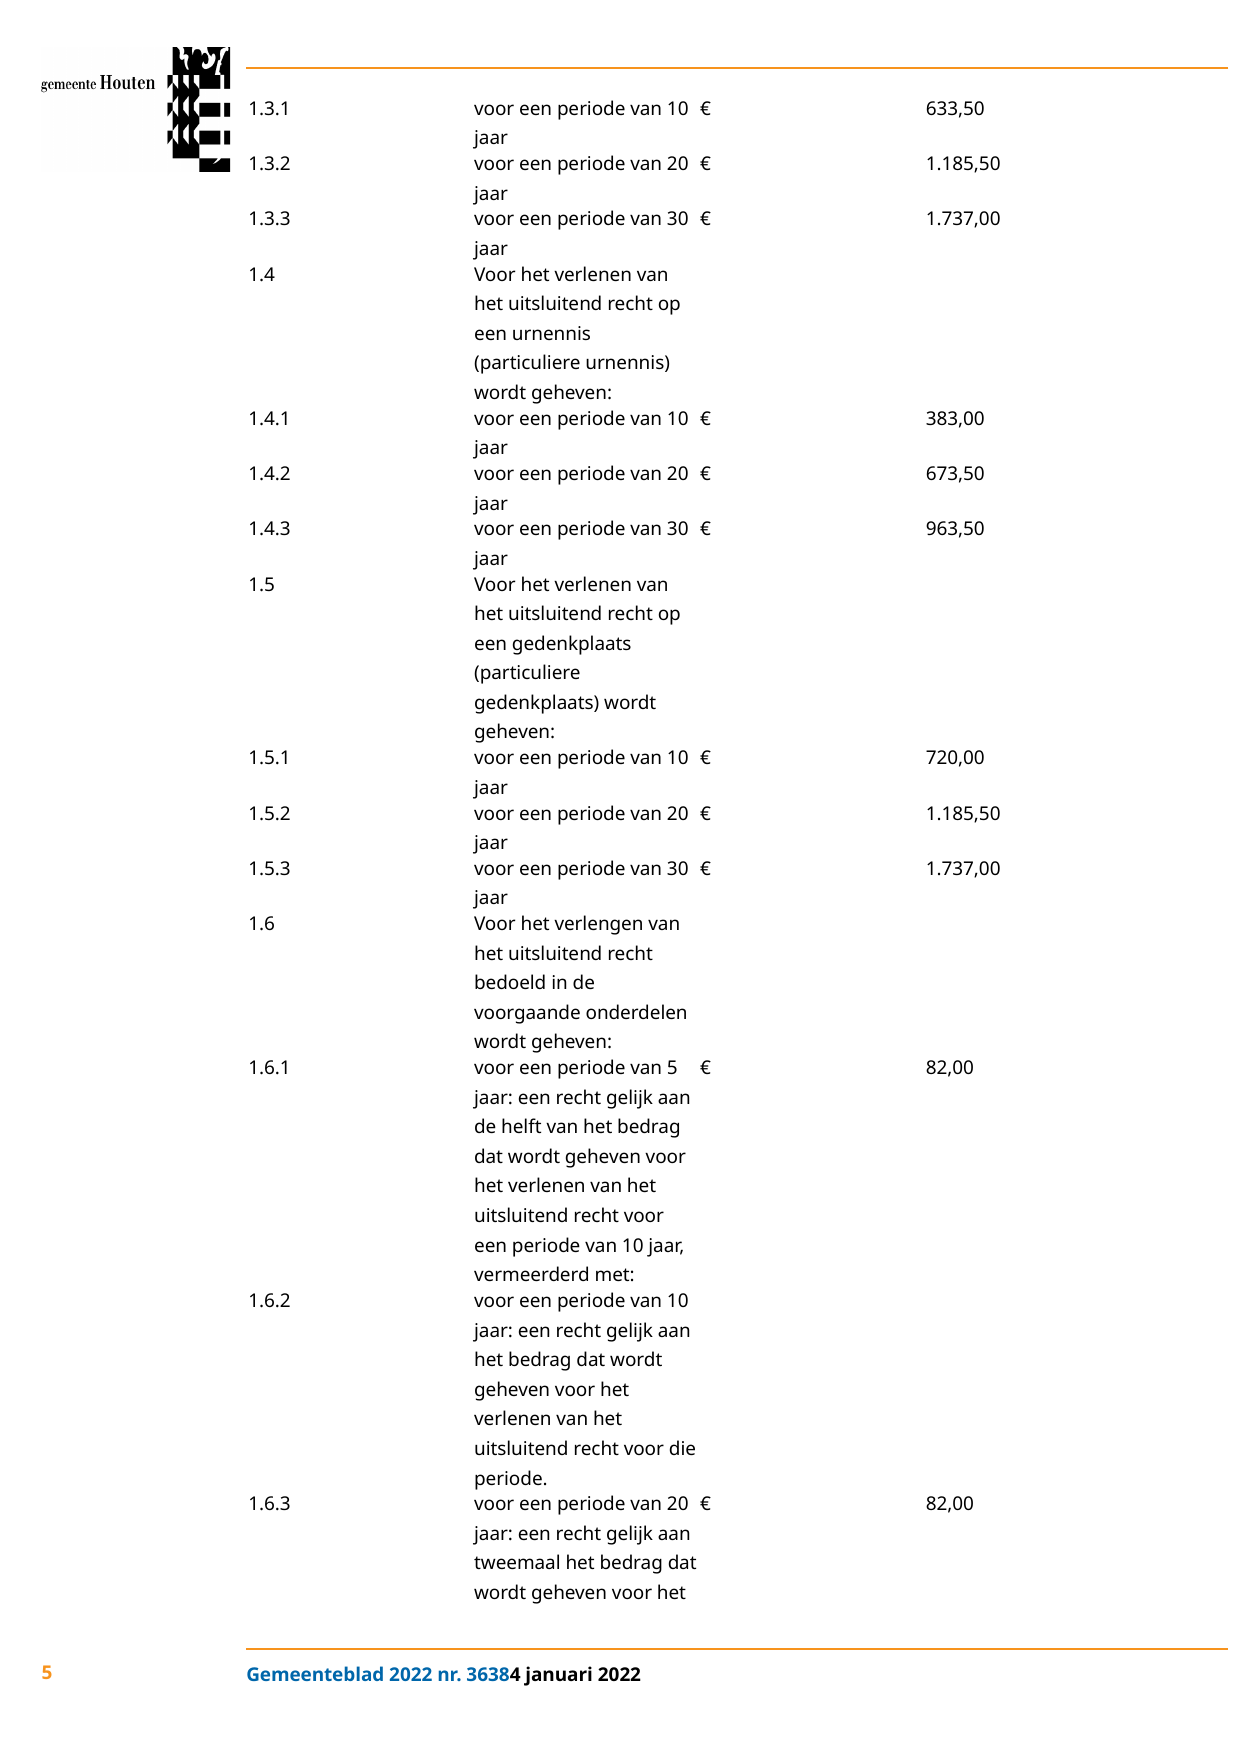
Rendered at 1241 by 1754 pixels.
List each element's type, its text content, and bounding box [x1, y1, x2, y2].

table_cell [700, 1287, 926, 1490]
table_cell [926, 1287, 1152, 1490]
table_cell voor een periode van 20 jaar [474, 800, 700, 855]
table_cell 82,00 [926, 1054, 1152, 1287]
table_cell voor een periode van 10 jaar: een recht gelijk aan het bedrag dat wordt geheven voor het verlenen van het uitsluitend recht voor die periode. [474, 1287, 700, 1490]
table_cell voor een periode van 20 jaar [474, 460, 700, 515]
table_cell voor een periode van 20 jaar: een recht gelijk aan tweemaal het bedrag dat wordt geheven voor het [474, 1490, 700, 1605]
table_cell 720,00 [926, 744, 1152, 800]
table_cell 1.4.2 [248, 460, 474, 515]
table_cell 1.5.1 [248, 744, 474, 800]
table_cell voor een periode van 30 jaar [474, 855, 700, 910]
table_cell 1.737,00 [926, 855, 1152, 910]
table_cell 1.4.3 [248, 515, 474, 571]
table_cell [926, 261, 1152, 405]
table_cell € [700, 95, 926, 150]
table_cell € [700, 150, 926, 205]
table_cell 1.6.1 [248, 1054, 474, 1287]
table_cell 1.5 [248, 571, 474, 744]
table_cell voor een periode van 5 jaar: een recht gelijk aan de helft van het bedrag dat wordt geheven voor het verlenen van het uitsluitend recht voor een periode van 10 jaar, vermeerderd met: [474, 1054, 700, 1287]
table_cell 82,00 [926, 1490, 1152, 1605]
table_cell 1.185,50 [926, 800, 1152, 855]
table_cell € [700, 744, 926, 800]
table_cell 1.185,50 [926, 150, 1152, 205]
table_cell 1.737,00 [926, 205, 1152, 261]
table_cell 1.4.1 [248, 405, 474, 460]
table_cell 963,50 [926, 515, 1152, 571]
table_cell 383,00 [926, 405, 1152, 460]
table_cell 673,50 [926, 460, 1152, 515]
table_cell € [700, 515, 926, 571]
table_cell € [700, 205, 926, 261]
picture [41, 47, 231, 172]
table_cell Voor het verlengen van het uitsluitend recht bedoeld in de voorgaande onderdelen wordt geheven: [474, 910, 700, 1054]
table_cell 1.3.3 [248, 205, 474, 261]
table_cell voor een periode van 10 jaar [474, 95, 700, 150]
table_cell [700, 910, 926, 1054]
table_cell voor een periode van 20 jaar [474, 150, 700, 205]
table_cell 1.6.2 [248, 1287, 474, 1490]
table_cell 1.4 [248, 261, 474, 405]
table_cell 1.3.1 [248, 95, 474, 150]
table_cell € [700, 405, 926, 460]
table_cell voor een periode van 30 jaar [474, 515, 700, 571]
table_cell 1.5.2 [248, 800, 474, 855]
table_cell voor een periode van 10 jaar [474, 744, 700, 800]
table_cell 1.5.3 [248, 855, 474, 910]
table_cell voor een periode van 30 jaar [474, 205, 700, 261]
table_cell voor een periode van 10 jaar [474, 405, 700, 460]
table_cell 1.6 [248, 910, 474, 1054]
table_cell € [700, 855, 926, 910]
table_cell 633,50 [926, 95, 1152, 150]
table_cell € [700, 800, 926, 855]
table_cell [926, 910, 1152, 1054]
table_cell Voor het verlenen van het uitsluitend recht op een gedenkplaats (particuliere gedenkplaats) wordt geheven: [474, 571, 700, 744]
table_cell [926, 571, 1152, 744]
table_cell 1.6.3 [248, 1490, 474, 1605]
table_cell Voor het verlenen van het uitsluitend recht op een urnennis (particuliere urnennis) wordt geheven: [474, 261, 700, 405]
table_cell [700, 261, 926, 405]
table_cell € [700, 460, 926, 515]
table_cell € [700, 1054, 926, 1287]
table_cell 1.3.2 [248, 150, 474, 205]
table_cell [700, 571, 926, 744]
table_cell € [700, 1490, 926, 1605]
